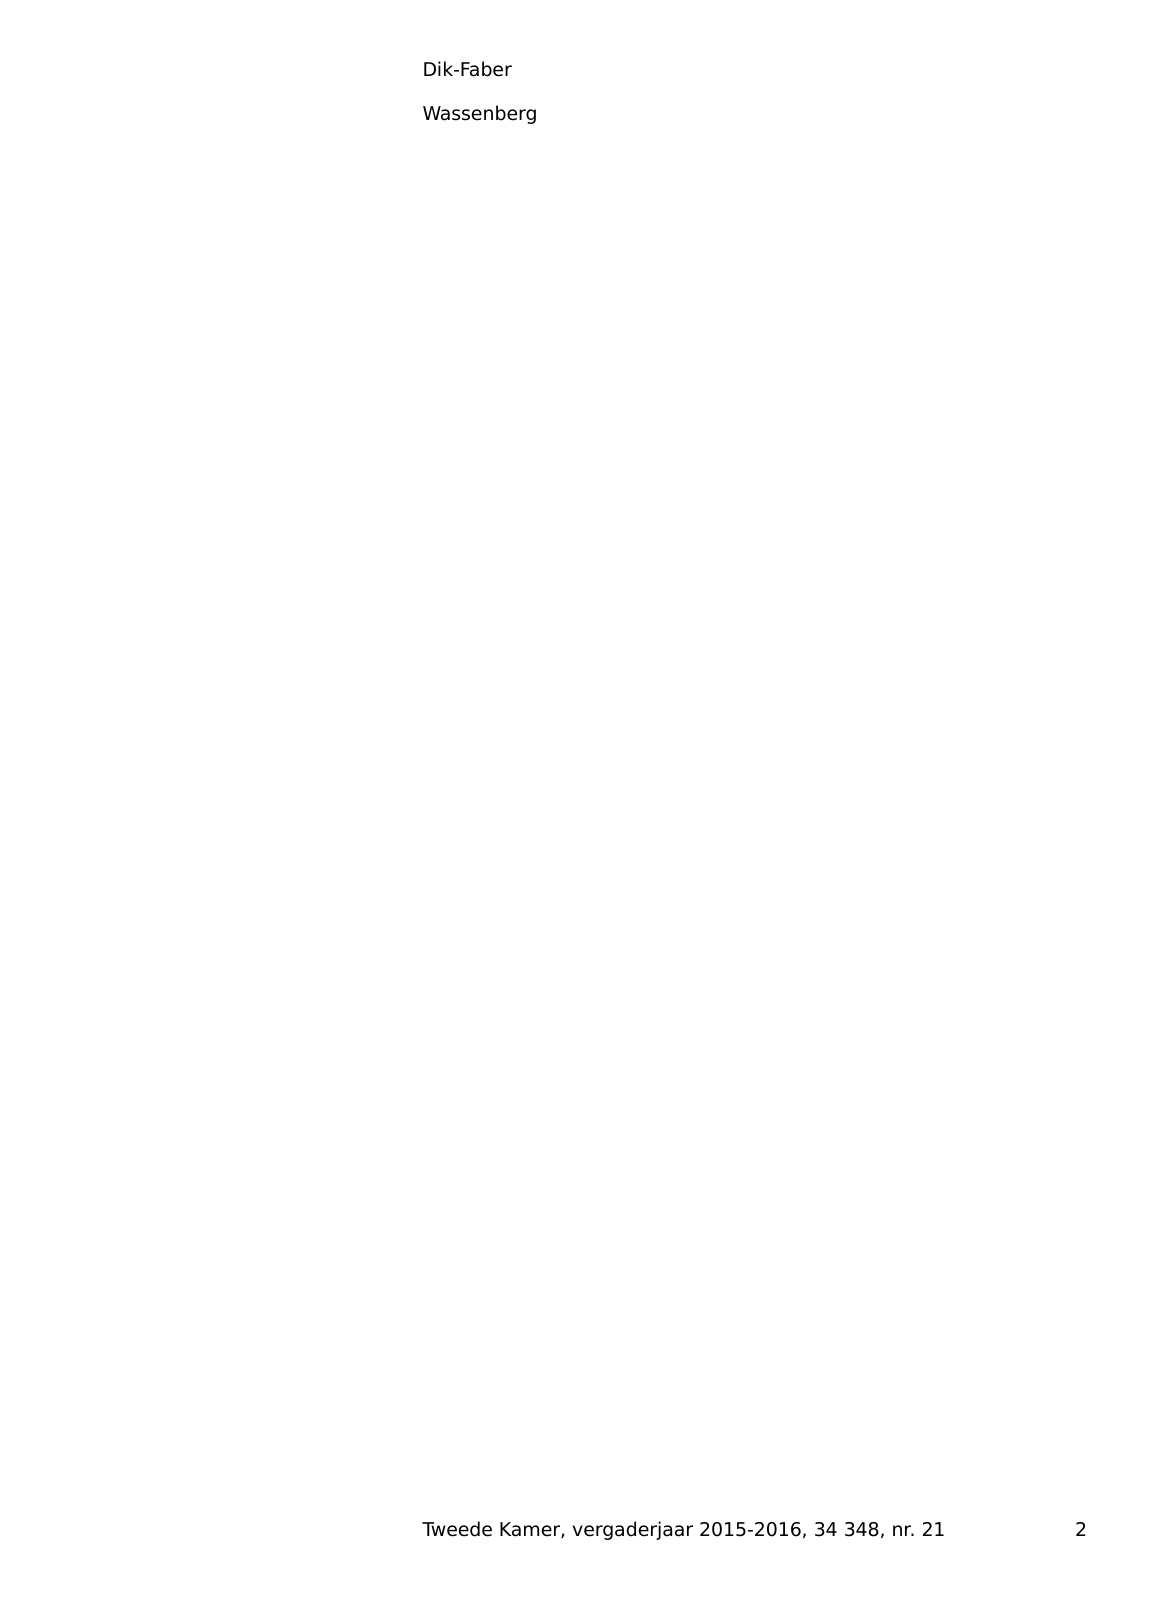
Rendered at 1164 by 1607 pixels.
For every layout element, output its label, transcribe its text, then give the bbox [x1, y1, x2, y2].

text Dik-Faber Wassenberg [422, 59, 1087, 125]
